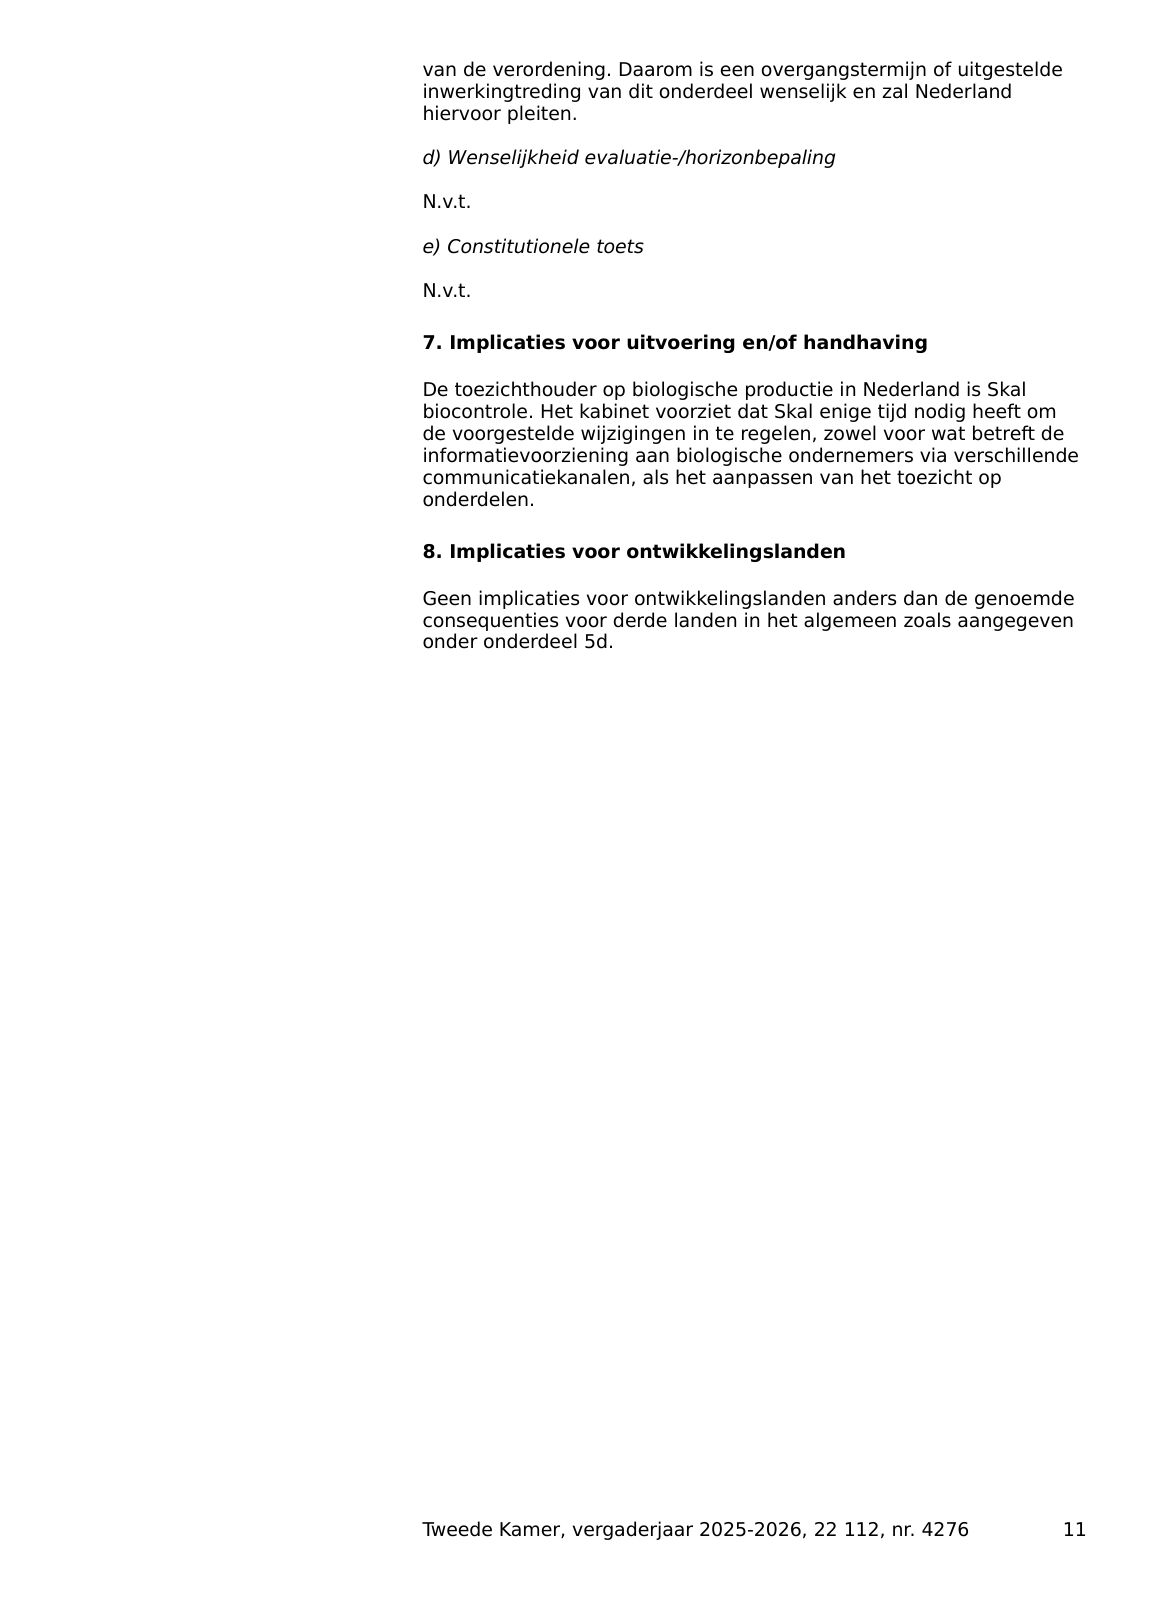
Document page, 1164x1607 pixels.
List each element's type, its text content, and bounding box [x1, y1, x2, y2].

text van de verordening. Daarom is een overgangstermijn of uitgestelde inwerkingtreding van dit onderdeel wenselijk en zal Nederland hiervoor pleiten. [422, 59, 1087, 125]
subtitle e) Constitutionele toets [422, 236, 1087, 257]
subtitle 7. Implicaties voor uitvoering en/of handhaving [422, 332, 1087, 354]
text De toezichthouder op biologische productie in Nederland is Skal biocontrole. Het kabinet voorziet dat Skal enige tijd nodig heeft om de voorgestelde wijzigingen in te regelen, zowel voor wat betreft de informatievoorziening aan biologische ondernemers via verschillende communicatiekanalen, als het aanpassen van het toezicht op onderdelen. [422, 379, 1087, 511]
subtitle d) Wenselijkheid evaluatie-/horizonbepaling [422, 147, 1087, 169]
text Geen implicaties voor ontwikkelingslanden anders dan de genoemde consequenties voor derde landen in het algemeen zoals aangegeven onder onderdeel 5d. [422, 587, 1087, 653]
text N.v.t. [422, 280, 1087, 302]
subtitle 8. Implicaties voor ontwikkelingslanden [422, 541, 1087, 562]
text N.v.t. [422, 191, 1087, 213]
